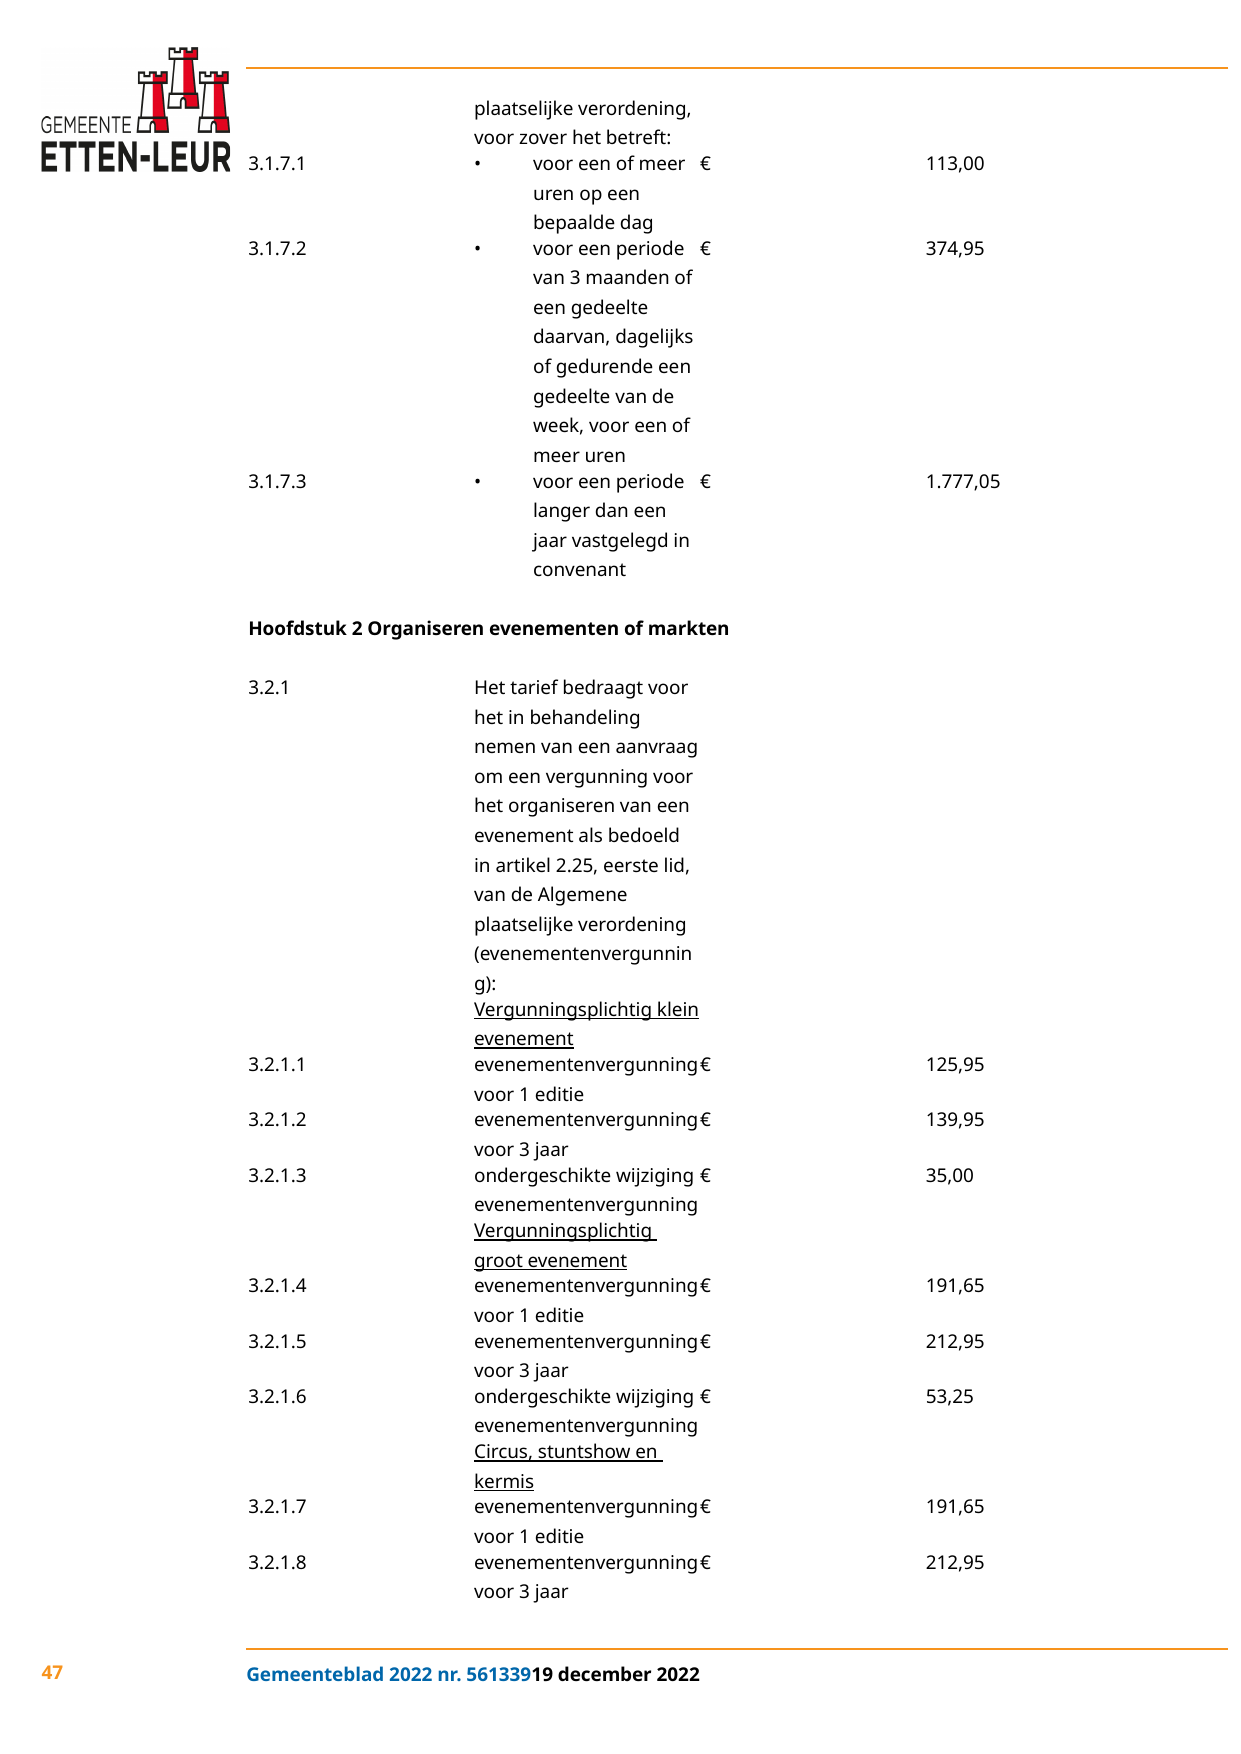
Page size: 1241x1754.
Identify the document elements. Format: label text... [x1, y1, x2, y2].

table_cell ondergeschikte wijziging evenementenvergunning [474, 1162, 700, 1217]
table_cell [926, 996, 1152, 1051]
table_cell € [700, 1051, 926, 1107]
table_cell € [700, 1383, 926, 1438]
table_cell [700, 95, 926, 150]
table_cell 3.2.1.3 [248, 1162, 474, 1217]
table_cell 3.1.7.2 [248, 235, 474, 468]
table_cell 53,25 [926, 1383, 1152, 1438]
table_cell € [700, 1328, 926, 1383]
table_cell € [700, 1494, 926, 1549]
table_cell 3.1.7.1 [248, 150, 474, 235]
table_cell 139,95 [926, 1107, 1152, 1162]
table_cell 113,00 [926, 150, 1152, 235]
table_cell plaatselijke verordening, voor zover het betreft: [474, 95, 700, 150]
table_cell € [700, 468, 926, 582]
table_cell 3.1.7.3 [248, 468, 474, 582]
table_cell 3.2.1.5 [248, 1328, 474, 1383]
table_cell [700, 1439, 926, 1494]
table_cell 191,65 [926, 1273, 1152, 1328]
table_cell 374,95 [926, 235, 1152, 468]
table_cell evenementenvergunning voor 1 editie [474, 1051, 700, 1107]
table_cell [248, 1217, 474, 1272]
table_cell [926, 1439, 1152, 1494]
table_cell [248, 1439, 474, 1494]
table_header Het tarief bedraagt voor het in behandeling nemen van een aanvraag om een vergunning voor het organiseren van een evenement als bedoeld in artikel 2.25, eerste lid, van de Algemene plaatselijke verordening (evenementenvergunning): [474, 674, 700, 996]
table_cell voor een of meer uren op een bepaalde dag [474, 150, 700, 235]
table_cell [700, 996, 926, 1051]
table_cell Vergunningsplichtig groot evenement [474, 1217, 700, 1272]
table_cell evenementenvergunning voor 3 jaar [474, 1107, 700, 1162]
table_cell [248, 996, 474, 1051]
table_cell 3.2.1.8 [248, 1549, 474, 1604]
table_cell 125,95 [926, 1051, 1152, 1107]
table_cell 3.2.1.6 [248, 1383, 474, 1438]
table_cell 3.2.1.7 [248, 1494, 474, 1549]
table_cell evenementenvergunning voor 1 editie [474, 1273, 700, 1328]
table_header [700, 674, 926, 996]
table_cell 212,95 [926, 1328, 1152, 1383]
table_cell € [700, 150, 926, 235]
table_cell voor een periode van 3 maanden of een gedeelte daarvan, dagelijks of gedurende een gedeelte van de week, voor een of meer uren [474, 235, 700, 468]
table_cell 212,95 [926, 1549, 1152, 1604]
table_header [926, 674, 1152, 996]
table_cell [700, 1217, 926, 1272]
table_cell [926, 1217, 1152, 1272]
table_cell 35,00 [926, 1162, 1152, 1217]
text Hoofdstuk 2 Organiseren evenementen of markten [248, 615, 1152, 641]
picture [41, 47, 231, 172]
table_cell € [700, 1549, 926, 1604]
table_cell voor een periode langer dan een jaar vastgelegd in convenant [474, 468, 700, 582]
table_cell 191,65 [926, 1494, 1152, 1549]
table_cell 3.2.1.1 [248, 1051, 474, 1107]
table_cell € [700, 235, 926, 468]
table_cell ondergeschikte wijziging evenementenvergunning [474, 1383, 700, 1438]
table_cell € [700, 1273, 926, 1328]
table_header 3.2.1 [248, 674, 474, 996]
table_cell 3.2.1.4 [248, 1273, 474, 1328]
table_cell € [700, 1162, 926, 1217]
table_cell [926, 95, 1152, 150]
table_cell € [700, 1107, 926, 1162]
table_cell evenementenvergunning voor 3 jaar [474, 1549, 700, 1604]
table_cell 3.2.1.2 [248, 1107, 474, 1162]
table_cell 1.777,05 [926, 468, 1152, 582]
table_cell Circus, stuntshow en kermis [474, 1439, 700, 1494]
table_cell evenementenvergunning voor 3 jaar [474, 1328, 700, 1383]
table_cell [248, 95, 474, 150]
table_cell Vergunningsplichtig klein evenement [474, 996, 700, 1051]
table_cell evenementenvergunning voor 1 editie [474, 1494, 700, 1549]
